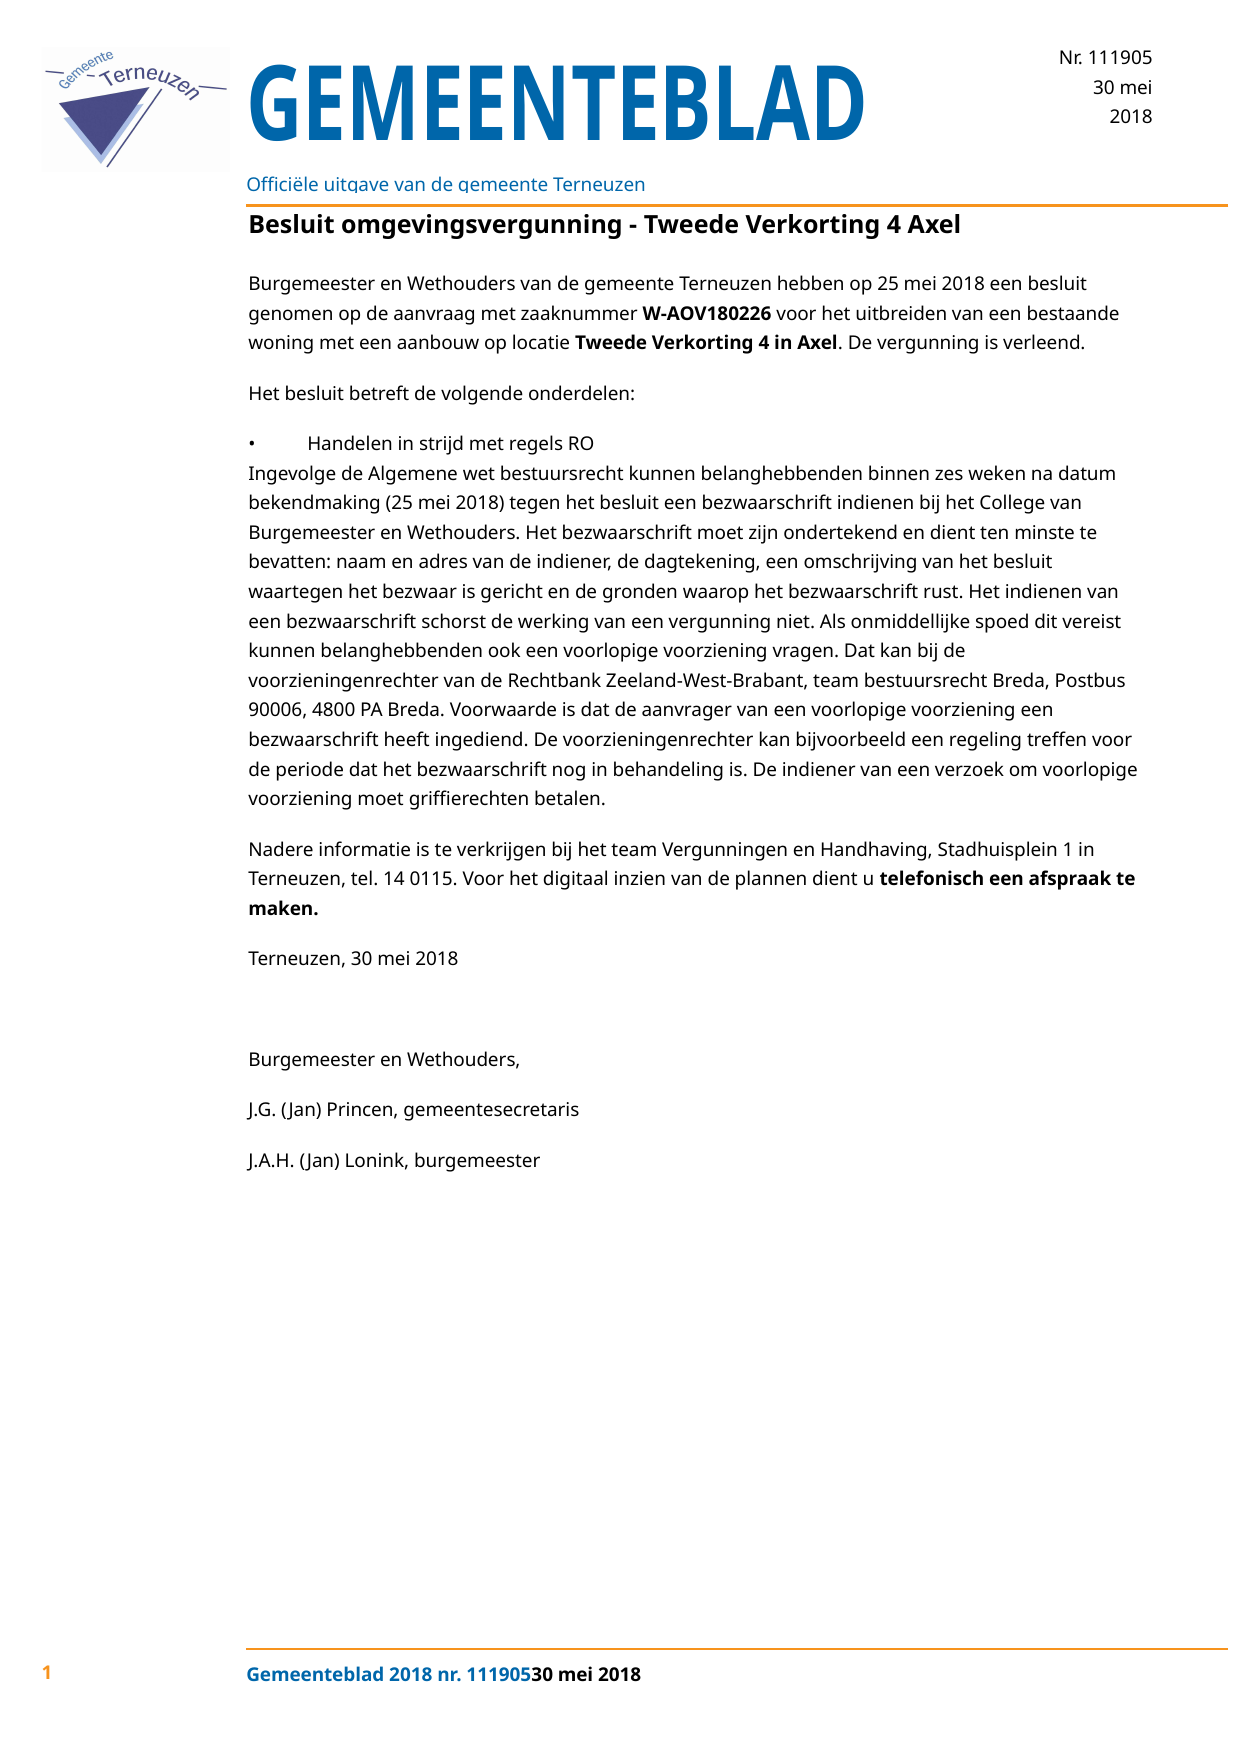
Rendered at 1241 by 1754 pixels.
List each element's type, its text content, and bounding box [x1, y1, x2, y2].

text J.G. (Jan) Princen, gemeentesecretaris [248, 1097, 1152, 1122]
picture [41, 47, 231, 172]
text Burgemeester en Wethouders, [248, 1046, 1152, 1072]
text Burgemeester en Wethouders van de gemeente Terneuzen hebben op 25 mei 2018 een besluit genomen op de aanvraag met zaaknummer W-AOV180226 voor het uitbreiden van een bestaande woning met een aanbouw op locatie Tweede Verkorting 4 in Axel. De vergunning is verleend. [248, 270, 1152, 355]
text Besluit omgevingsvergunning - Tweede Verkorting 4 Axel [248, 207, 1152, 241]
text Ingevolge de Algemene wet bestuursrecht kunnen belanghebbenden binnen zes weken na datum bekendmaking (25 mei 2018) tegen het besluit een bezwaarschrift indienen bij het College van Burgemeester en Wethouders. Het bezwaarschrift moet zijn ondertekend en dient ten minste te bevatten: naam en adres van de indiener, de dagtekening, een omschrijving van het besluit waartegen het bezwaar is gericht en de gronden waarop het bezwaarschrift rust. Het indienen van een bezwaarschrift schorst de werking van een vergunning niet. Als onmiddellijke spoed dit vereist kunnen belanghebbenden ook een voorlopige voorziening vragen. Dat kan bij de voorzieningenrechter van de Rechtbank Zeeland-West-Brabant, team bestuursrecht Breda, Postbus 90006, 4800 PA Breda. Voorwaarde is dat de aanvrager van een voorlopige voorziening een bezwaarschrift heeft ingediend. De voorzieningenrechter kan bijvoorbeeld een regeling treffen voor de periode dat het bezwaarschrift nog in behandeling is. De indiener van een verzoek om voorlopige voorziening moet griffierechten betalen. [248, 460, 1152, 811]
text Terneuzen, 30 mei 2018 [248, 945, 1152, 971]
text Het besluit betreft de volgende onderdelen: [248, 380, 1152, 406]
text Nadere informatie is te verkrijgen bij het team Vergunningen en Handhaving, Stadhuisplein 1 in Terneuzen, tel. 14 0115. Voor het digitaal inzien van de plannen dient u telefonisch een afspraak te maken. [248, 836, 1152, 921]
list Handelen in strijd met regels RO [248, 430, 1152, 456]
text J.A.H. (Jan) Lonink, burgemeester [248, 1147, 1152, 1173]
